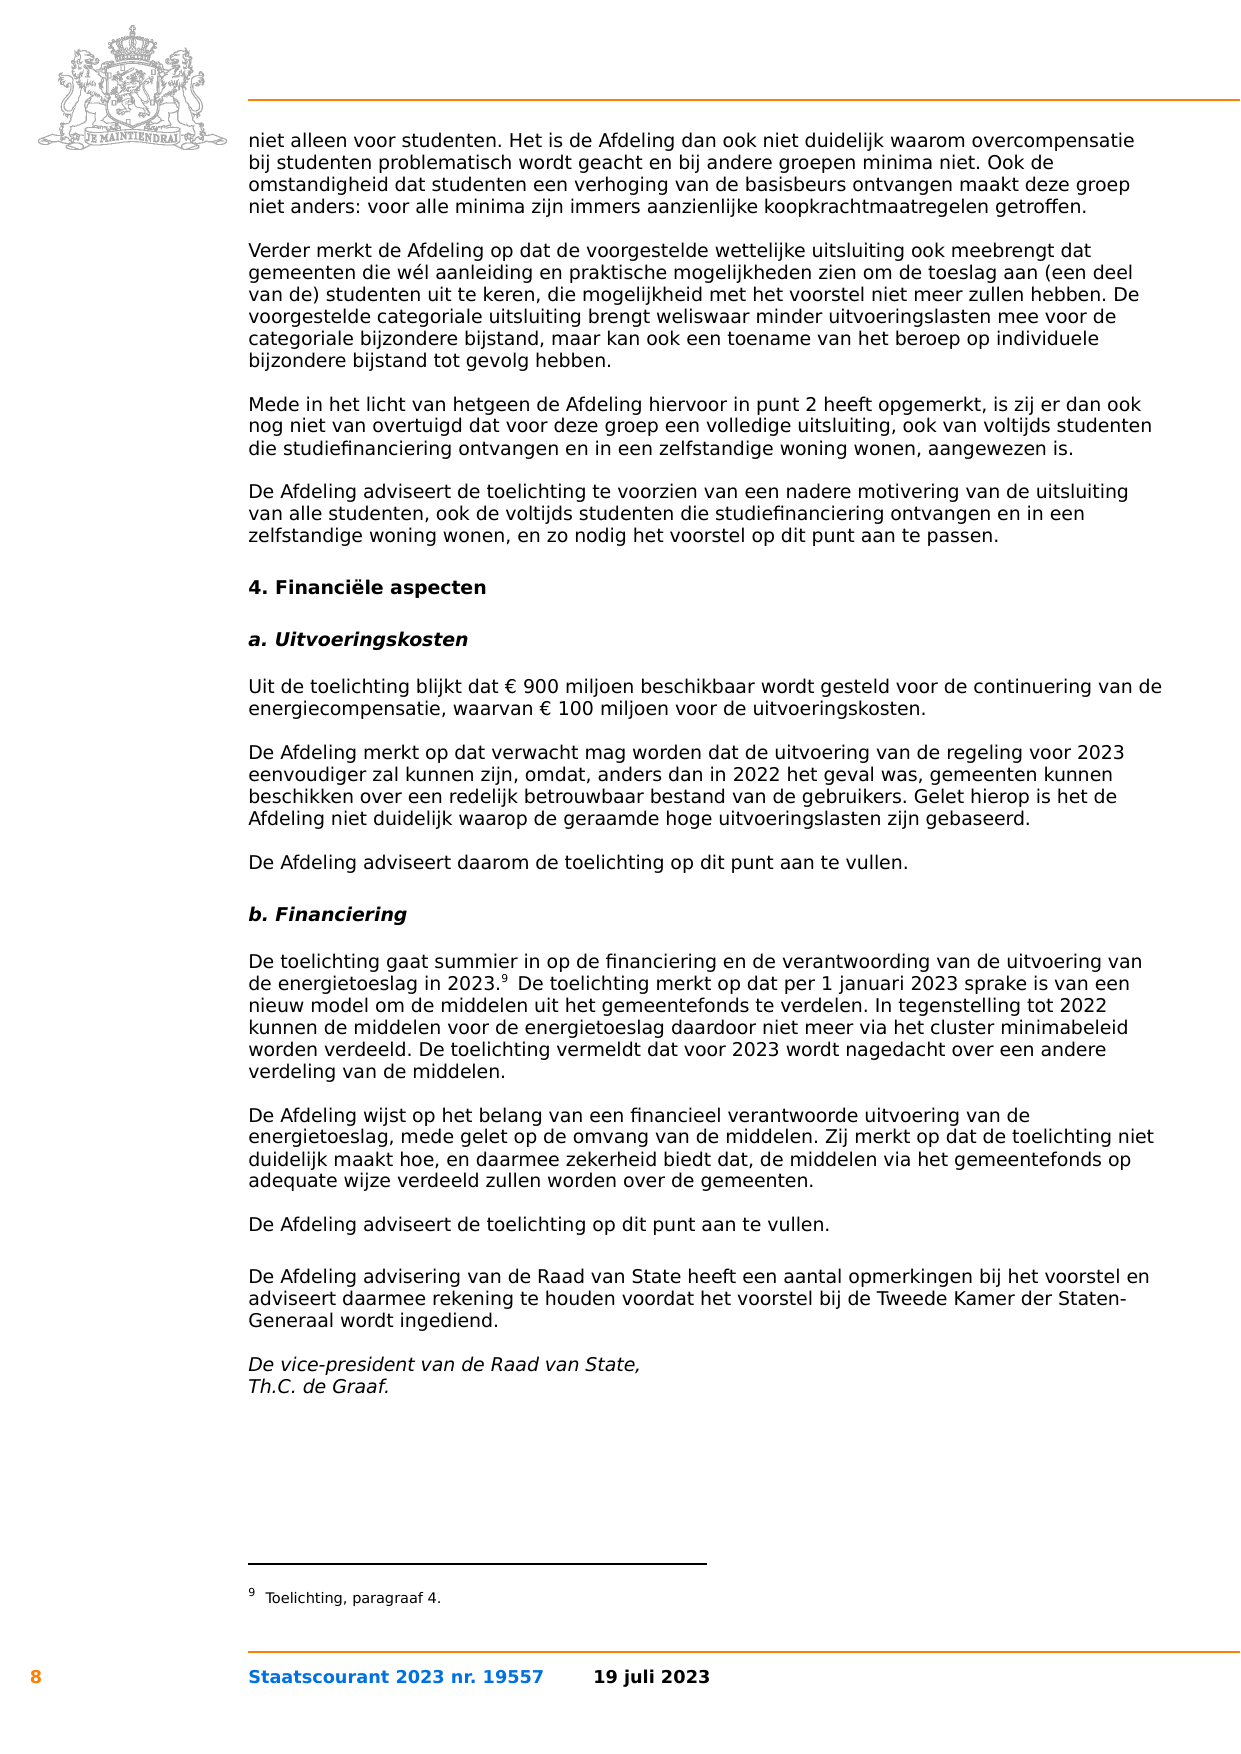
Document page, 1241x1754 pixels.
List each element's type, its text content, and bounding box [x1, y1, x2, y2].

subtitle a. Uitvoeringskosten [248, 629, 1163, 651]
text Verder merkt de Afdeling op dat de voorgestelde wettelijke uitsluiting ook meebrengt dat gemeenten die wél aanleiding en praktische mogelijkheden zien om de toeslag aan (een deel van de) studenten uit te keren, die mogelijkheid met het voorstel niet meer zullen hebben. De voorgestelde categoriale uitsluiting brengt weliswaar minder uitvoeringslasten mee voor de categoriale bijzondere bijstand, maar kan ook een toename van het beroep op individuele bijzondere bijstand tot gevolg hebben. [248, 240, 1163, 372]
text De vice-president van de Raad van State, Th.C. de Graaf. [248, 1354, 1163, 1398]
subtitle 4. Financiële aspecten [248, 577, 1163, 599]
picture [38, 25, 227, 150]
subtitle b. Financiering [248, 904, 1163, 926]
text Mede in het licht van hetgeen de Afdeling hiervoor in punt 2 heeft opgemerkt, is zij er dan ook nog niet van overtuigd dat voor deze groep een volledige uitsluiting, ook van voltijds studenten die studiefinanciering ontvangen en in een zelfstandige woning wonen, aangewezen is. [248, 393, 1163, 459]
text De Afdeling adviseert de toelichting te voorzien van een nadere motivering van de uitsluiting van alle studenten, ook de voltijds studenten die studiefinanciering ontvangen en in een zelfstandige woning wonen, en zo nodig het voorstel op dit punt aan te passen. [248, 481, 1163, 547]
text De Afdeling advisering van de Raad van State heeft een aantal opmerkingen bij het voorstel en adviseert daarmee rekening te houden voordat het voorstel bij de Tweede Kamer der Staten-Generaal wordt ingediend. [248, 1266, 1163, 1332]
text niet alleen voor studenten. Het is de Afdeling dan ook niet duidelijk waarom overcompensatie bij studenten problematisch wordt geacht en bij andere groepen minima niet. Ook de omstandigheid dat studenten een verhoging van de basisbeurs ontvangen maakt deze groep niet anders: voor alle minima zijn immers aanzienlijke koopkrachtmaatregelen getroffen. [248, 130, 1163, 218]
text De Afdeling merkt op dat verwacht mag worden dat de uitvoering van de regeling voor 2023 eenvoudiger zal kunnen zijn, omdat, anders dan in 2022 het geval was, gemeenten kunnen beschikken over een redelijk betrouwbaar bestand van de gebruikers. Gelet hierop is het de Afdeling niet duidelijk waarop de geraamde hoge uitvoeringslasten zijn gebaseerd. [248, 742, 1163, 830]
text De Afdeling adviseert daarom de toelichting op dit punt aan te vullen. [248, 852, 1163, 874]
text De toelichting gaat summier in op de financiering en de verantwoording van de uitvoering van de energietoeslag in 2023. De toelichting merkt op dat per 1 januari 2023 sprake is van een nieuw model om de middelen uit het gemeentefonds te verdelen. In tegenstelling tot 2022 kunnen de middelen voor de energietoeslag daardoor niet meer via het cluster minimabeleid worden verdeeld. De toelichting vermeldt dat voor 2023 wordt nagedacht over een andere verdeling van de middelen. [248, 951, 1163, 1083]
text De Afdeling wijst op het belang van een financieel verantwoorde uitvoering van de energietoeslag, mede gelet op de omvang van de middelen. Zij merkt op dat de toelichting niet duidelijk maakt hoe, en daarmee zekerheid biedt dat, de middelen via het gemeentefonds op adequate wijze verdeeld zullen worden over de gemeenten. [248, 1104, 1163, 1192]
text Uit de toelichting blijkt dat € 900 miljoen beschikbaar wordt gesteld voor de continuering van de energiecompensatie, waarvan € 100 miljoen voor de uitvoeringskosten. [248, 676, 1163, 720]
text De Afdeling adviseert de toelichting op dit punt aan te vullen. [248, 1214, 1163, 1236]
text Toelichting, paragraaf 4. [248, 1586, 1163, 1608]
